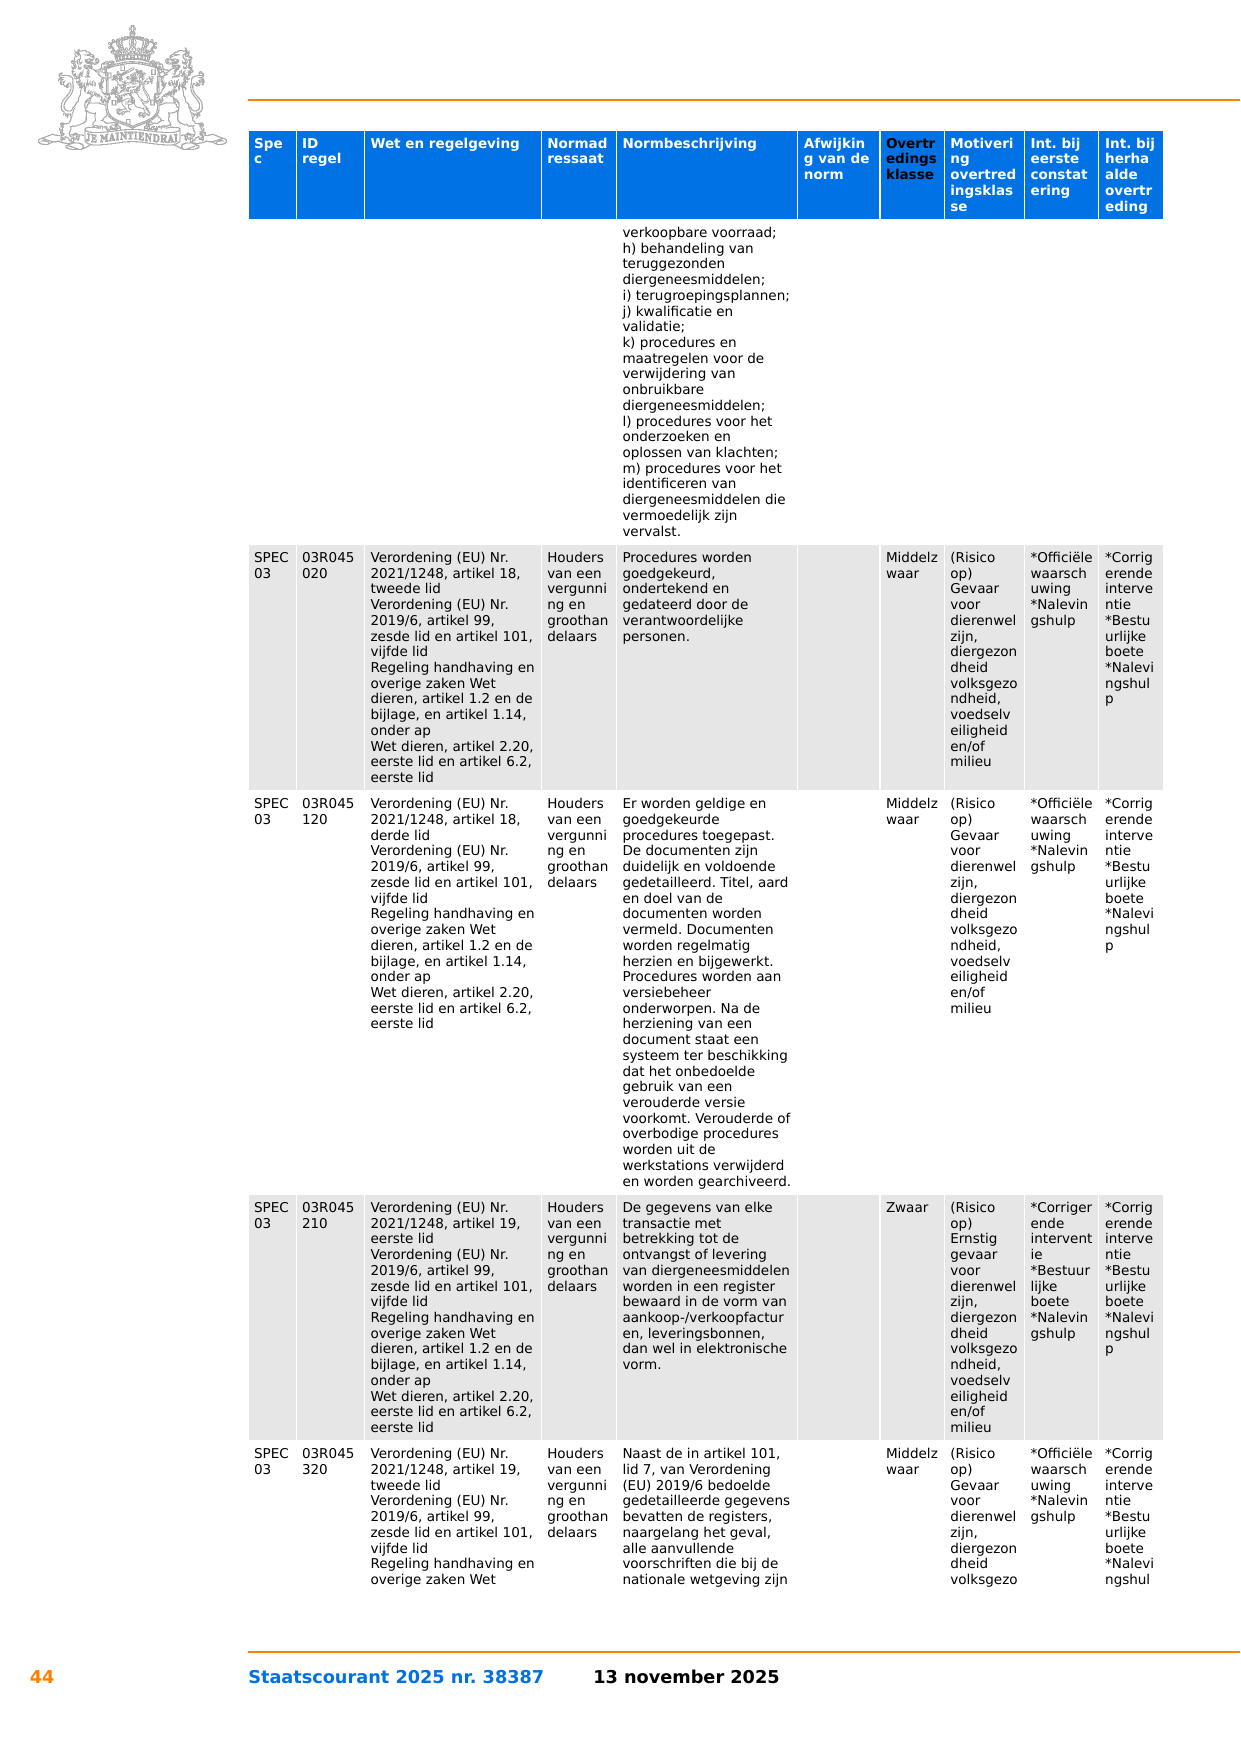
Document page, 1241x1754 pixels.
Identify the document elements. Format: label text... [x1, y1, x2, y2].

table_cell (Risico op) Gevaar voor dierenwelzijn, diergezondheid volksgezondheid, voedselveiligheid en/of milieu [945, 545, 1024, 790]
table_cell [798, 1441, 879, 1592]
table_cell *Officiële waarschuwing *Nalevingshulp [1025, 791, 1098, 1194]
table_cell Houders van een vergunning en groothandelaars [542, 791, 616, 1194]
table_cell SPEC03 [249, 1441, 296, 1592]
table_cell *Corrigerende interventie *Bestuurlijke boete *Nalevingshulp [1025, 1195, 1098, 1440]
table_header Wet en regelgeving [365, 131, 541, 219]
table_cell [297, 220, 364, 544]
picture [38, 25, 227, 150]
table_cell Procedures worden goedgekeurd, ondertekend en gedateerd door de verantwoordelijke personen. [617, 545, 797, 790]
table_cell SPEC03 [249, 545, 296, 790]
table_cell (Risico op) Gevaar voor dierenwelzijn, diergezondheid volksgezo [945, 1441, 1024, 1592]
table_cell (Risico op) Gevaar voor dierenwelzijn, diergezondheid volksgezondheid, voedselveiligheid en/of milieu [945, 791, 1024, 1194]
table_cell Verordening (EU) Nr. 2021/1248, artikel 18, derde lid Verordening (EU) Nr. 2019/6, artikel 99, zesde lid en artikel 101, vijfde lid Regeling handhaving en overige zaken Wet dieren, artikel 1.2 en de bijlage, en artikel 1.14, onder ap Wet dieren, artikel 2.20, eerste lid en artikel 6.2, eerste lid [365, 791, 541, 1194]
table_header Overtredingsklasse [881, 131, 944, 219]
table_header Normadressaat [542, 131, 616, 219]
table_cell De gegevens van elke transactie met betrekking tot de ontvangst of levering van diergeneesmiddelen worden in een register bewaard in de vorm van aankoop-/verkoopfacturen, leveringsbonnen, dan wel in elektronische vorm. [617, 1195, 797, 1440]
table_cell Middelzwaar [881, 791, 944, 1194]
table_cell Er worden geldige en goedgekeurde procedures toegepast. De documenten zijn duidelijk en voldoende gedetailleerd. Titel, aard en doel van de documenten worden vermeld. Documenten worden regelmatig herzien en bijgewerkt. Procedures worden aan versiebeheer onderworpen. Na de herziening van een document staat een systeem ter beschikking dat het onbedoelde gebruik van een verouderde versie voorkomt. Verouderde of overbodige procedures worden uit de werkstations verwijderd en worden gearchiveerd. [617, 791, 797, 1194]
table_header Motivering overtredingsklasse [945, 131, 1024, 219]
table_cell [365, 220, 541, 544]
table_cell (Risico op) Ernstig gevaar voor dierenwelzijn, diergezondheid volksgezondheid, voedselveiligheid en/of milieu [945, 1195, 1024, 1440]
table_cell *Corrigerende interventie *Bestuurlijke boete *Nalevingshulp [1099, 791, 1163, 1194]
table_cell 03R045120 [297, 791, 364, 1194]
table_header Afwijking van de norm [798, 131, 879, 219]
table_cell [798, 791, 879, 1194]
table_cell 03R045320 [297, 1441, 364, 1592]
table_header Int. bij herhaalde overtreding [1099, 131, 1163, 219]
table_cell [1099, 220, 1163, 544]
table_header Normbeschrijving [617, 131, 797, 219]
table_cell [798, 1195, 879, 1440]
table_cell 03R045020 [297, 545, 364, 790]
table_cell *Officiële waarschuwing *Nalevingshulp [1025, 545, 1098, 790]
table_cell [542, 220, 616, 544]
table_header Int. bij eerste constatering [1025, 131, 1098, 219]
table_cell [945, 220, 1024, 544]
table_cell Middelzwaar [881, 1441, 944, 1592]
table_header Spec [249, 131, 296, 219]
table_cell [798, 545, 879, 790]
table_cell Verordening (EU) Nr. 2021/1248, artikel 19, tweede lid Verordening (EU) Nr. 2019/6, artikel 99, zesde lid en artikel 101, vijfde lid Regeling handhaving en overige zaken Wet [365, 1441, 541, 1592]
table_cell Houders van een vergunning en groothandelaars [542, 1195, 616, 1440]
table_cell verkoopbare voorraad; h) behandeling van teruggezonden diergeneesmiddelen; i) terugroepingsplannen; j) kwalificatie en validatie; k) procedures en maatregelen voor de verwijdering van onbruikbare diergeneesmiddelen; l) procedures voor het onderzoeken en oplossen van klachten; m) procedures voor het identificeren van diergeneesmiddelen die vermoedelijk zijn vervalst. [617, 220, 797, 544]
table_cell [1025, 220, 1098, 544]
table_cell Zwaar [881, 1195, 944, 1440]
table_cell [881, 220, 944, 544]
table_cell Verordening (EU) Nr. 2021/1248, artikel 19, eerste lid Verordening (EU) Nr. 2019/6, artikel 99, zesde lid en artikel 101, vijfde lid Regeling handhaving en overige zaken Wet dieren, artikel 1.2 en de bijlage, en artikel 1.14, onder ap Wet dieren, artikel 2.20, eerste lid en artikel 6.2, eerste lid [365, 1195, 541, 1440]
table_cell *Corrigerende interventie *Bestuurlijke boete *Nalevingshul [1099, 1441, 1163, 1592]
table_cell Houders van een vergunning en groothandelaars [542, 545, 616, 790]
table_cell [249, 220, 296, 544]
table_cell *Officiële waarschuwing *Nalevingshulp [1025, 1441, 1098, 1592]
table_cell *Corrigerende interventie *Bestuurlijke boete *Nalevingshulp [1099, 1195, 1163, 1440]
table_cell [798, 220, 879, 544]
table_cell Middelzwaar [881, 545, 944, 790]
table_cell Verordening (EU) Nr. 2021/1248, artikel 18, tweede lid Verordening (EU) Nr. 2019/6, artikel 99, zesde lid en artikel 101, vijfde lid Regeling handhaving en overige zaken Wet dieren, artikel 1.2 en de bijlage, en artikel 1.14, onder ap Wet dieren, artikel 2.20, eerste lid en artikel 6.2, eerste lid [365, 545, 541, 790]
table_cell Houders van een vergunning en groothandelaars [542, 1441, 616, 1592]
table_cell Naast de in artikel 101, lid 7, van Verordening (EU) 2019/6 bedoelde gedetailleerde gegevens bevatten de registers, naargelang het geval, alle aanvullende voorschriften die bij de nationale wetgeving zijn [617, 1441, 797, 1592]
table_cell SPEC03 [249, 791, 296, 1194]
table_header ID regel [297, 131, 364, 219]
table_cell *Corrigerende interventie *Bestuurlijke boete *Nalevingshulp [1099, 545, 1163, 790]
table_cell SPEC03 [249, 1195, 296, 1440]
table_cell 03R045210 [297, 1195, 364, 1440]
